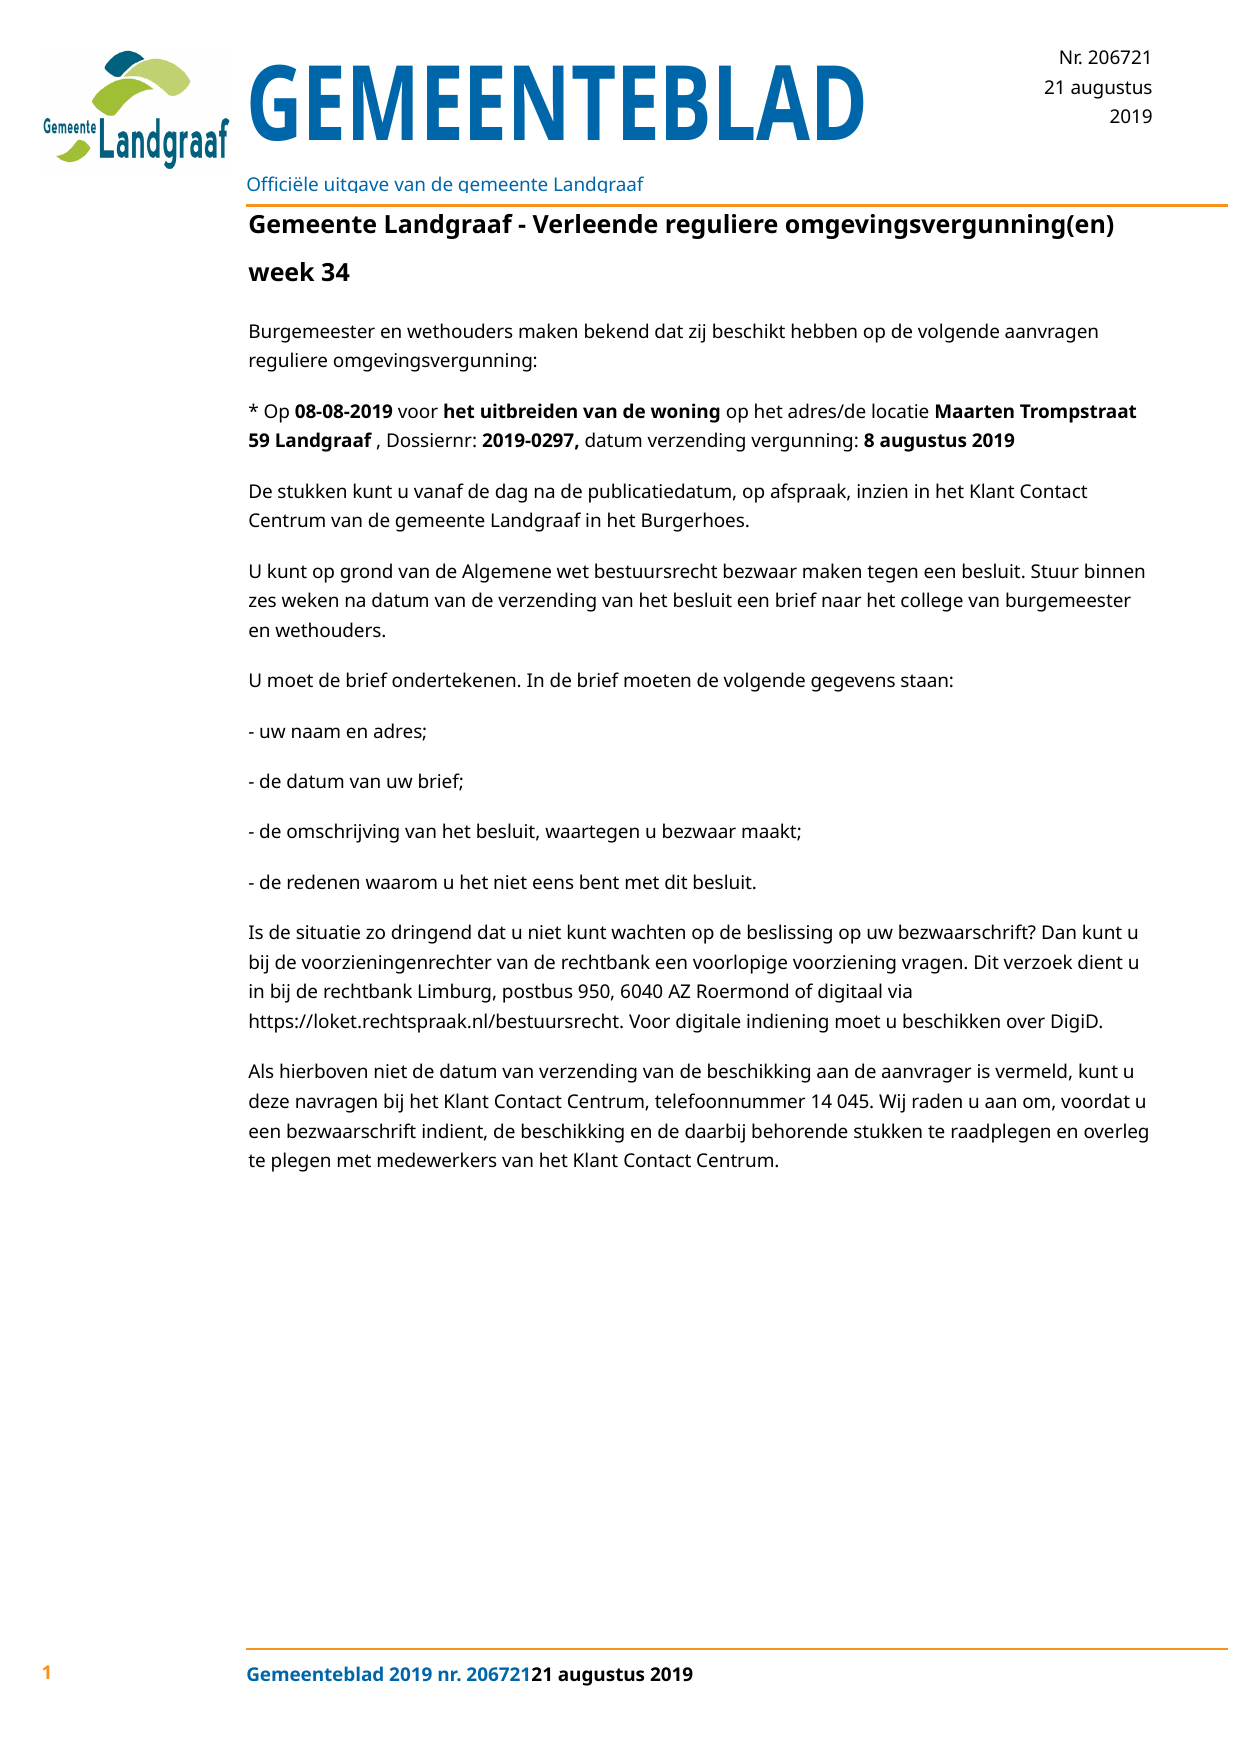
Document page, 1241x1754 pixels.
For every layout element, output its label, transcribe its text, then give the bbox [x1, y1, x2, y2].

text Gemeente Landgraaf - Verleende reguliere omgevingsvergunning(en) week 34 [248, 207, 1152, 288]
text * Op 08-08-2019 voor het uitbreiden van de woning op het adres/de locatie Maarten Trompstraat 59 Landgraaf , Dossiernr: 2019-0297, datum verzending vergunning: 8 augustus 2019 [248, 398, 1152, 453]
text U moet de brief ondertekenen. In de brief moeten de volgende gegevens staan: [248, 667, 1152, 693]
text De stukken kunt u vanaf de dag na de publicatiedatum, op afspraak, inzien in het Klant Contact Centrum van de gemeente Landgraaf in het Burgerhoes. [248, 478, 1152, 533]
text Is de situatie zo dringend dat u niet kunt wachten op de beslissing op uw bezwaarschrift? Dan kunt u bij de voorzieningenrechter van de rechtbank een voorlopige voorziening vragen. Dit verzoek dient u in bij de rechtbank Limburg, postbus 950, 6040 AZ Roermond of digitaal via https://loket.rechtspraak.nl/bestuursrecht. Voor digitale indiening moet u beschikken over DigiD. [248, 919, 1152, 1034]
text Als hierboven niet de datum van verzending van de beschikking aan de aanvrager is vermeld, kunt u deze navragen bij het Klant Contact Centrum, telefoonnummer 14 045. Wij raden u aan om, voordat u een bezwaarschrift indient, de beschikking en de daarbij behorende stukken te raadplegen en overleg te plegen met medewerkers van het Klant Contact Centrum. [248, 1059, 1152, 1173]
text Burgemeester en wethouders maken bekend dat zij beschikt hebben op de volgende aanvragen reguliere omgevingsvergunning: [248, 318, 1152, 373]
text - de omschrijving van het besluit, waartegen u bezwaar maakt; [248, 819, 1152, 844]
text - uw naam en adres; [248, 718, 1152, 744]
picture [41, 47, 231, 172]
text U kunt op grond van de Algemene wet bestuursrecht bezwaar maken tegen een besluit. Stuur binnen zes weken na datum van de verzending van het besluit een brief naar het college van burgemeester en wethouders. [248, 558, 1152, 643]
text - de redenen waarom u het niet eens bent met dit besluit. [248, 869, 1152, 895]
text - de datum van uw brief; [248, 768, 1152, 794]
